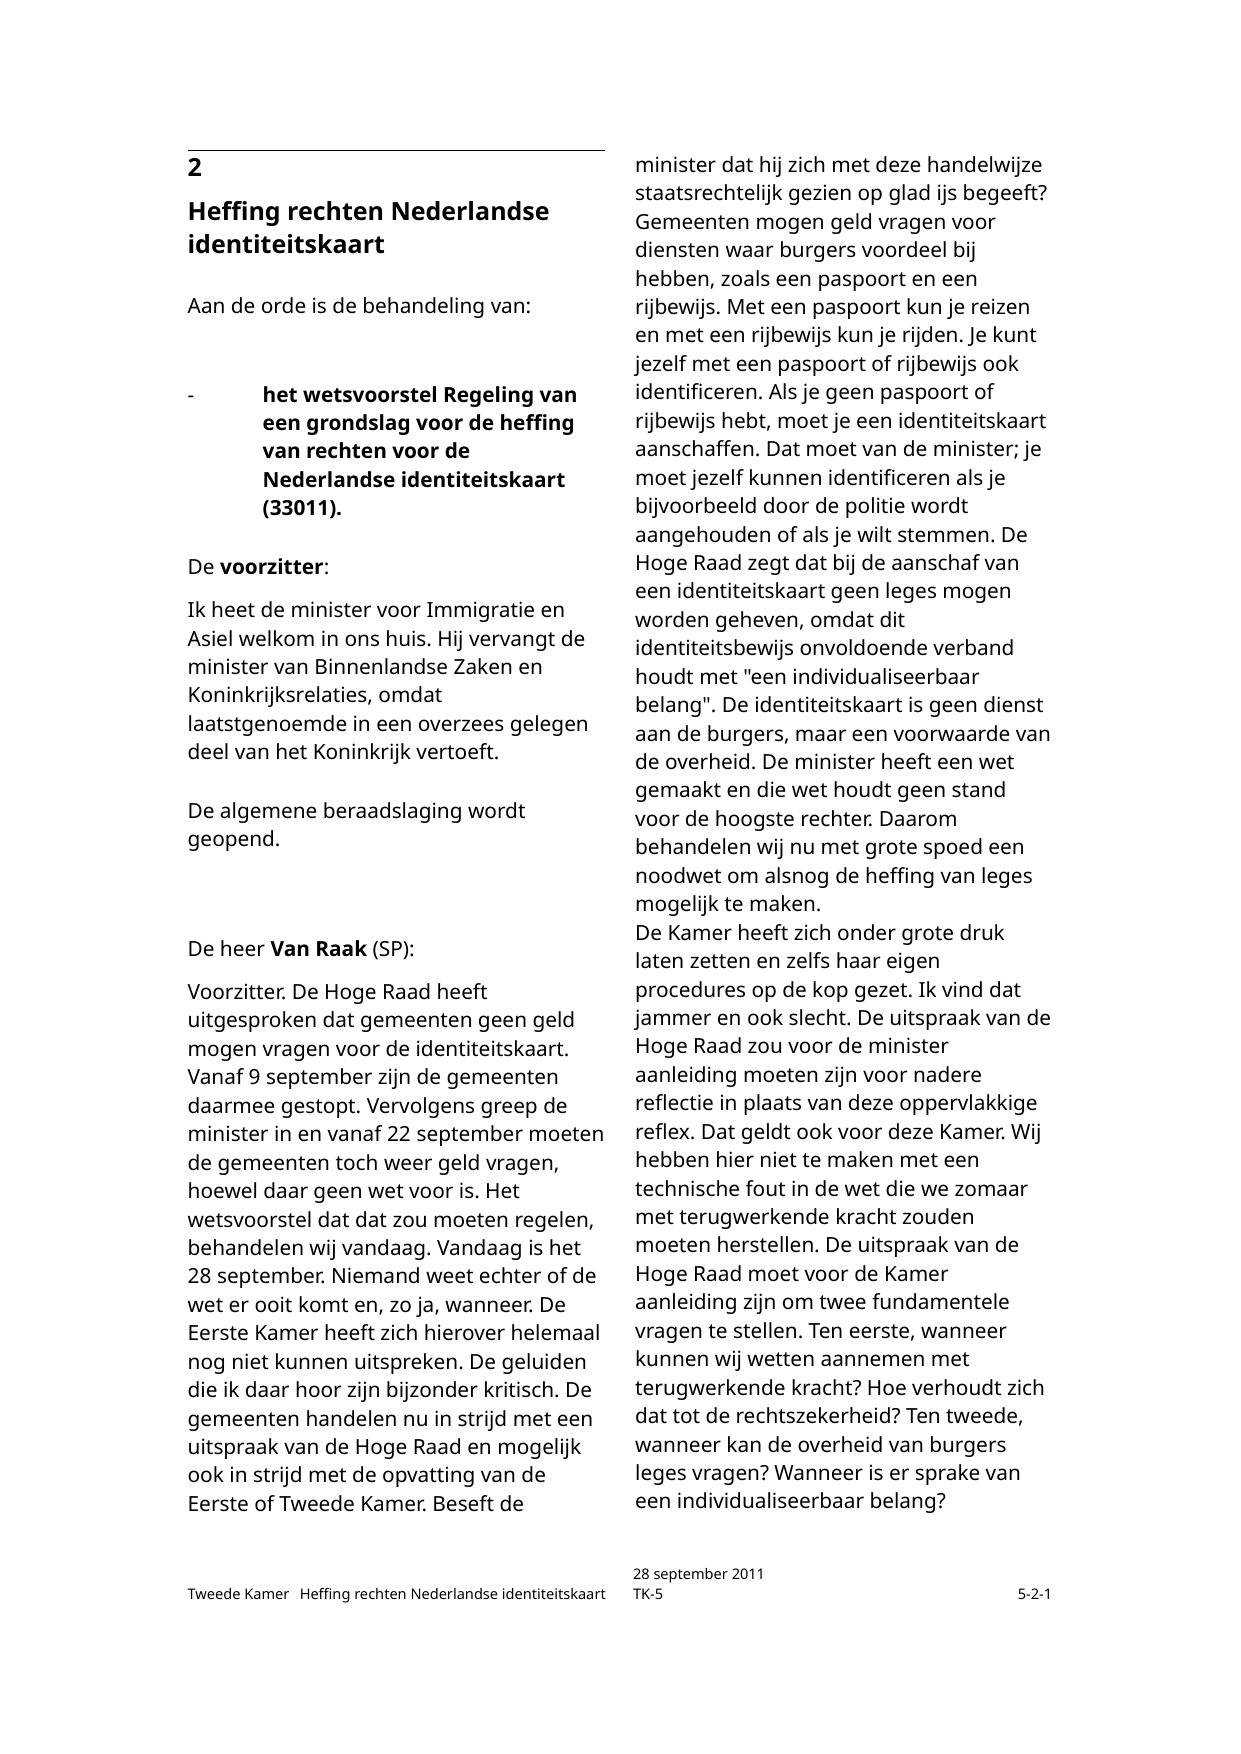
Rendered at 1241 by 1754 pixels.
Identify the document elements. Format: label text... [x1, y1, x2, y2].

text minister dat hij zich met deze handelwijze staatsrechtelijk gezien op glad ijs begeeft? Gemeenten mogen geld vragen voor diensten waar burgers voordeel bij hebben, zoals een paspoort en een rijbewijs. Met een paspoort kun je reizen en met een rijbewijs kun je rijden. Je kunt jezelf met een paspoort of rijbewijs ook identificeren. Als je geen paspoort of rijbewijs hebt, moet je een identiteitskaart aanschaffen. Dat moet van de minister; je moet jezelf kunnen identificeren als je bijvoorbeeld door de politie wordt aangehouden of als je wilt stemmen. De Hoge Raad zegt dat bij de aanschaf van een identiteitskaart geen leges mogen worden geheven, omdat dit identiteitsbewijs onvoldoende verband houdt met "een individualiseerbaar belang". De identiteitskaart is geen dienst aan de burgers, maar een voorwaarde van de overheid. De minister heeft een wet gemaakt en die wet houdt geen stand voor de hoogste rechter. Daarom behandelen wij nu met grote spoed een noodwet om alsnog de heffing van leges mogelijk te maken. [635, 150, 1053, 918]
text Ik heet de minister voor Immigratie en Asiel welkom in ons huis. Hij vervangt de minister van Binnenlandse Zaken en Koninkrijksrelaties, omdat laatstgenoemde in een overzees gelegen deel van het Koninkrijk vertoeft. [187, 595, 605, 766]
text Heffing rechten Nederlandse identiteitskaart [187, 193, 605, 261]
text De Kamer heeft zich onder grote druk laten zetten en zelfs haar eigen procedures op de kop gezet. Ik vind dat jammer en ook slecht. De uitspraak van de Hoge Raad zou voor de minister aanleiding moeten zijn voor nadere reflectie in plaats van deze oppervlakkige reflex. Dat geldt ook voor deze Kamer. Wij hebben hier niet te maken met een technische fout in de wet die we zomaar met terugwerkende kracht zouden moeten herstellen. De uitspraak van de Hoge Raad moet voor de Kamer aanleiding zijn om twee fundamentele vragen te stellen. Ten eerste, wanneer kunnen wij wetten aannemen met terugwerkende kracht? Hoe verhoudt zich dat tot de rechtszekerheid? Ten tweede, wanneer kan de overheid van burgers leges vragen? Wanneer is er sprake van een individualiseerbaar belang? [635, 918, 1053, 1515]
text Voorzitter. De Hoge Raad heeft uitgesproken dat gemeenten geen geld mogen vragen voor de identiteitskaart. Vanaf 9 september zijn de gemeenten daarmee gestopt. Vervolgens greep de minister in en vanaf 22 september moeten de gemeenten toch weer geld vragen, hoewel daar geen wet voor is. Het wetsvoorstel dat dat zou moeten regelen, behandelen wij vandaag. Vandaag is het 28 september. Niemand weet echter of de wet er ooit komt en, zo ja, wanneer. De Eerste Kamer heeft zich hierover helemaal nog niet kunnen uitspreken. De geluiden die ik daar hoor zijn bijzonder kritisch. De gemeenten handelen nu in strijd met een uitspraak van de Hoge Raad en mogelijk ook in strijd met de opvatting van de Eerste of Tweede Kamer. Beseft de [187, 977, 605, 1517]
text De voorzitter: [187, 552, 605, 580]
text De algemene beraadslaging wordt geopend. [187, 796, 605, 853]
text De heer Van Raak (SP): [187, 934, 605, 962]
text Aan de orde is de behandeling van: [187, 291, 605, 320]
list het wetsvoorstel Regeling van een grondslag voor de heffing van rechten voor de Nederlandse identiteitskaart (33011). [187, 380, 605, 522]
text  [187, 883, 605, 911]
text 2 [187, 151, 605, 184]
